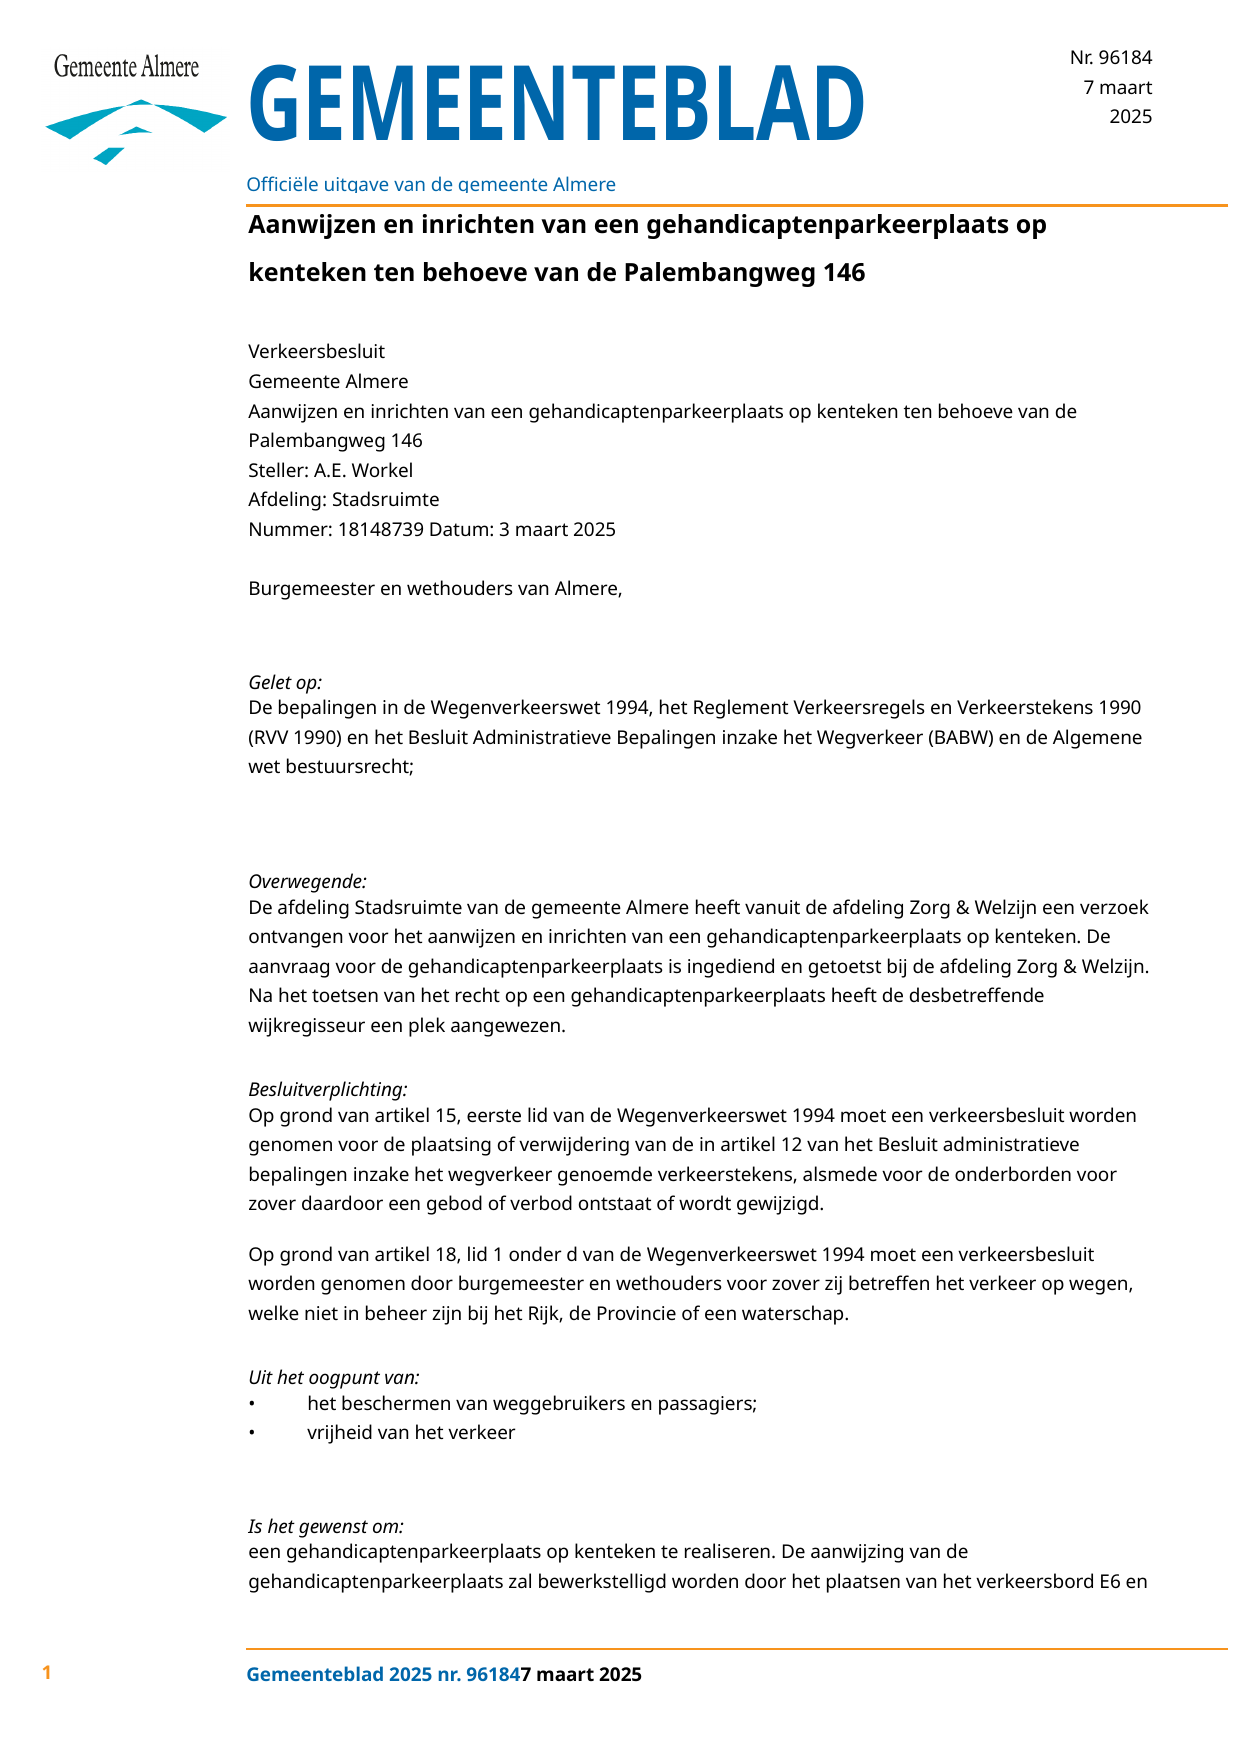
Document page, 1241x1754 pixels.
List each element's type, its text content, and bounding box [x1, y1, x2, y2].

text Is het gewenst om: [248, 1513, 1152, 1539]
text Op grond van artikel 15, eerste lid van de Wegenverkeerswet 1994 moet een verkeersbesluit worden genomen voor de plaatsing of verwijdering van de in artikel 12 van het Besluit administratieve bepalingen inzake het wegverkeer genoemde verkeerstekens, alsmede voor de onderborden voor zover daardoor een gebod of verbod ontstaat of wordt gewijzigd. [248, 1102, 1152, 1216]
picture [41, 47, 231, 172]
text Afdeling: Stadsruimte [248, 487, 1152, 512]
text Verkeersbesluit [248, 339, 1152, 364]
list vrijheid van het verkeer [248, 1419, 1152, 1445]
text Nummer: 18148739 Datum: 3 maart 2025 [248, 516, 1152, 542]
text een gehandicaptenparkeerplaats op kenteken te realiseren. De aanwijzing van de gehandicaptenparkeerplaats zal bewerkstelligd worden door het plaatsen van het verkeersbord E6 en [248, 1539, 1152, 1594]
text Uit het oogpunt van: [248, 1364, 1152, 1390]
text Steller: A.E. Workel [248, 457, 1152, 483]
list het beschermen van weggebruikers en passagiers; [248, 1390, 1152, 1416]
text De afdeling Stadsruimte van de gemeente Almere heeft vanuit de afdeling Zorg & Welzijn een verzoek ontvangen voor het aanwijzen en inrichten van een gehandicaptenparkeerplaats op kenteken. De aanvraag voor de gehandicaptenparkeerplaats is ingediend en getoetst bij de afdeling Zorg & Welzijn. Na het toetsen van het recht op een gehandicaptenparkeerplaats heeft de desbetreffende wijkregisseur een plek aangewezen. [248, 894, 1152, 1038]
text Burgemeester en wethouders van Almere, [248, 575, 1152, 601]
text Op grond van artikel 18, lid 1 onder d van de Wegenverkeerswet 1994 moet een verkeersbesluit worden genomen door burgemeester en wethouders voor zover zij betreffen het verkeer op wegen, welke niet in beheer zijn bij het Rijk, de Provincie of een waterschap. [248, 1241, 1152, 1326]
text Gelet op: [248, 669, 1152, 694]
text Gemeente Almere [248, 368, 1152, 394]
text De bepalingen in de Wegenverkeerswet 1994, het Reglement Verkeersregels en Verkeerstekens 1990 (RVV 1990) en het Besluit Administratieve Bepalingen inzake het Wegverkeer (BABW) en de Algemene wet bestuursrecht; [248, 694, 1152, 779]
text Aanwijzen en inrichten van een gehandicaptenparkeerplaats op kenteken ten behoeve van de Palembangweg 146 [248, 398, 1152, 453]
text Overwegende: [248, 868, 1152, 894]
text Aanwijzen en inrichten van een gehandicaptenparkeerplaats op kenteken ten behoeve van de Palembangweg 146 [248, 207, 1152, 288]
text Besluitverplichting: [248, 1076, 1152, 1102]
